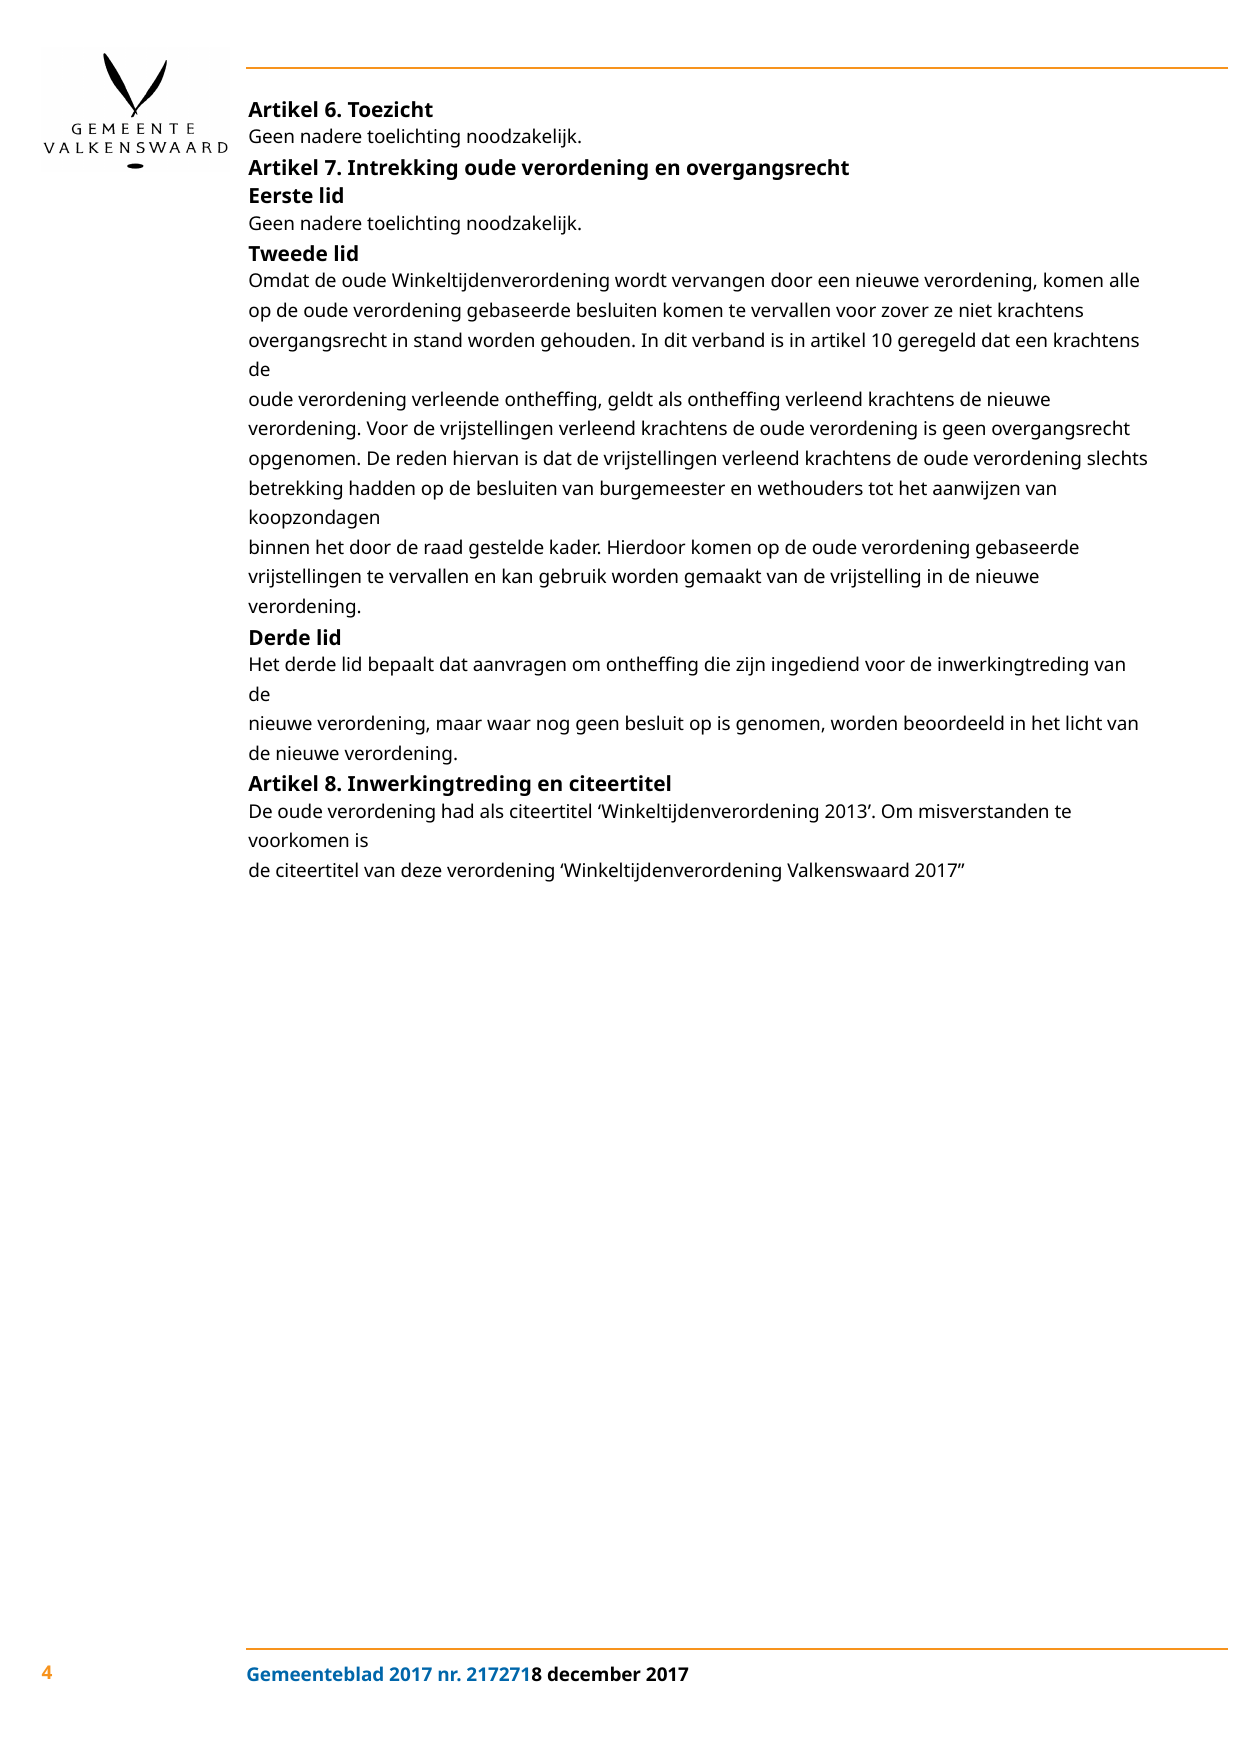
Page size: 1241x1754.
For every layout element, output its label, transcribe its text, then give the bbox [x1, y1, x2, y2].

text nieuwe verordening, maar waar nog geen besluit op is genomen, worden beoordeeld in het licht van [248, 710, 1152, 736]
text overgangsrecht in stand worden gehouden. In dit verband is in artikel 10 geregeld dat een krachtens de [248, 327, 1152, 382]
text Eerste lid [248, 181, 1152, 210]
text verordening. Voor de vrijstellingen verleend krachtens de oude verordening is geen overgangsrecht opgenomen. De reden hiervan is dat de vrijstellingen verleend krachtens de oude verordening slechts betrekking hadden op de besluiten van burgemeester en wethouders tot het aanwijzen van koopzondagen [248, 416, 1152, 530]
text oude verordening verleende ontheffing, geldt als ontheffing verleend krachtens de nieuwe [248, 386, 1152, 412]
text Tweede lid [248, 239, 1152, 268]
text Geen nadere toelichting noodzakelijk. [248, 123, 1152, 149]
text Derde lid [248, 623, 1152, 651]
text Artikel 8. Inwerkingtreding en citeertitel [248, 769, 1152, 798]
picture [41, 47, 231, 172]
text Artikel 7. Intrekking oude verordening en overgangsrecht [248, 153, 1152, 181]
text binnen het door de raad gestelde kader. Hierdoor komen op de oude verordening gebaseerde vrijstellingen te vervallen en kan gebruik worden gemaakt van de vrijstelling in de nieuwe verordening. [248, 534, 1152, 619]
text op de oude verordening gebaseerde besluiten komen te vervallen voor zover ze niet krachtens [248, 297, 1152, 323]
text Het derde lid bepaalt dat aanvragen om ontheffing die zijn ingediend voor de inwerkingtreding van de [248, 651, 1152, 706]
text de nieuwe verordening. [248, 740, 1152, 766]
text De oude verordening had als citeertitel ‘Winkeltijdenverordening 2013’. Om misverstanden te voorkomen is [248, 798, 1152, 853]
text de citeertitel van deze verordening ‘Winkeltijdenverordening Valkenswaard 2017” [248, 857, 1152, 883]
text Geen nadere toelichting noodzakelijk. [248, 210, 1152, 235]
text Omdat de oude Winkeltijdenverordening wordt vervangen door een nieuwe verordening, komen alle [248, 268, 1152, 293]
text Artikel 6. Toezicht [248, 95, 1152, 123]
